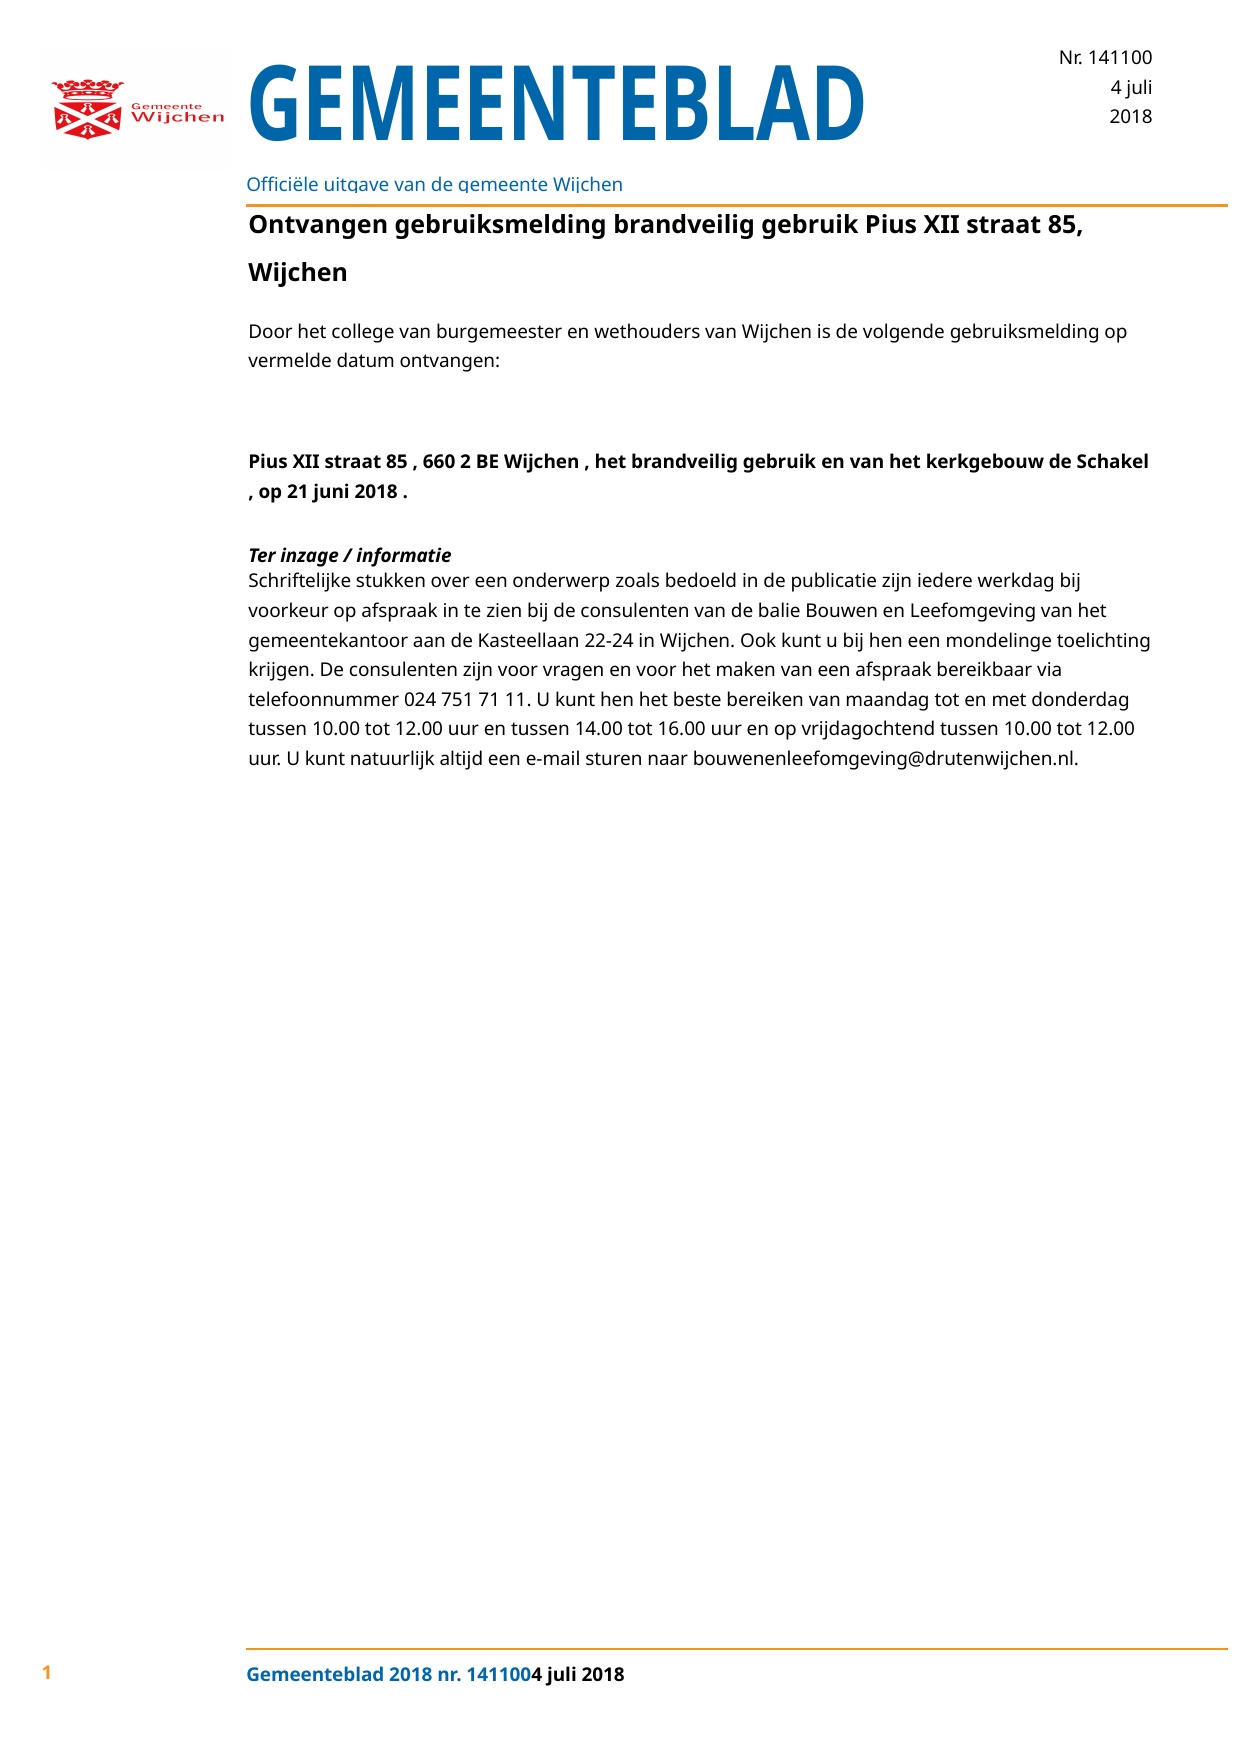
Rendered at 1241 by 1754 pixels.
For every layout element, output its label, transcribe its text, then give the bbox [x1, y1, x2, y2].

text Door het college van burgemeester en wethouders van Wijchen is de volgende gebruiksmelding op vermelde datum ontvangen: [248, 318, 1152, 373]
text Ter inzage / informatie [248, 542, 1152, 568]
text Pius XII straat 85 , 660 2 BE Wijchen , het brandveilig gebruik en van het kerkgebouw de Schakel , op 21 juni 2018 . [248, 448, 1152, 504]
text Ontvangen gebruiksmelding brandveilig gebruik Pius XII straat 85, Wijchen [248, 207, 1152, 288]
picture [41, 47, 231, 172]
text Schriftelijke stukken over een onderwerp zoals bedoeld in de publicatie zijn iedere werkdag bij voorkeur op afspraak in te zien bij de consulenten van de balie Bouwen en Leefomgeving van het gemeentekantoor aan de Kasteellaan 22-24 in Wijchen. Ook kunt u bij hen een mondelinge toelichting krijgen. De consulenten zijn voor vragen en voor het maken van een afspraak bereikbaar via telefoonnummer 024 751 71 11. U kunt hen het beste bereiken van maandag tot en met donderdag tussen 10.00 tot 12.00 uur en tussen 14.00 tot 16.00 uur en op vrijdagochtend tussen 10.00 tot 12.00 uur. U kunt natuurlijk altijd een e-mail sturen naar bouwenenleefomgeving@drutenwijchen.nl. [248, 568, 1152, 771]
